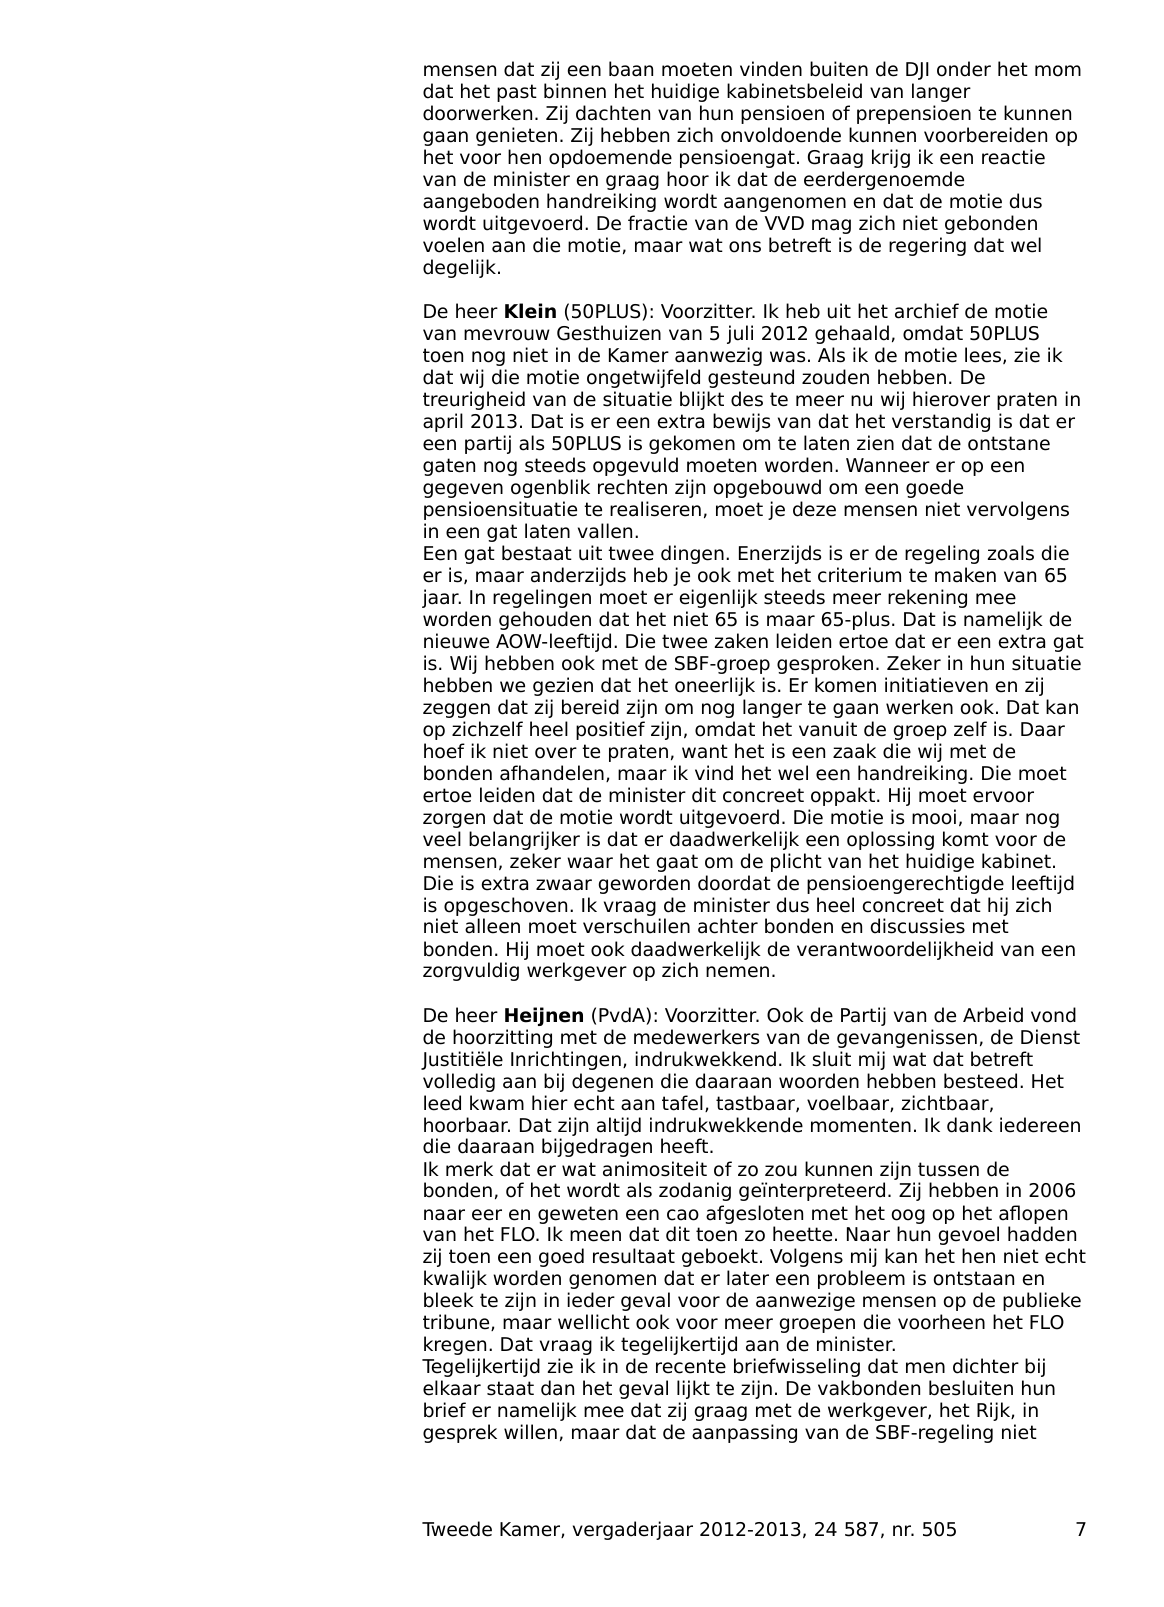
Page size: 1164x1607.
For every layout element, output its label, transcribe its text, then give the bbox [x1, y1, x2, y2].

text mensen dat zij een baan moeten vinden buiten de DJI onder het mom dat het past binnen het huidige kabinetsbeleid van langer doorwerken. Zij dachten van hun pensioen of prepensioen te kunnen gaan genieten. Zij hebben zich onvoldoende kunnen voorbereiden op het voor hen opdoemende pensioengat. Graag krijg ik een reactie van de minister en graag hoor ik dat de eerdergenoemde aangeboden handreiking wordt aangenomen en dat de motie dus wordt uitgevoerd. De fractie van de VVD mag zich niet gebonden voelen aan die motie, maar wat ons betreft is de regering dat wel degelijk. [422, 59, 1087, 279]
text Ik merk dat er wat animositeit of zo zou kunnen zijn tussen de bonden, of het wordt als zodanig geïnterpreteerd. Zij hebben in 2006 naar eer en geweten een cao afgesloten met het oog op het aflopen van het FLO. Ik meen dat dit toen zo heette. Naar hun gevoel hadden zij toen een goed resultaat geboekt. Volgens mij kan het hen niet echt kwalijk worden genomen dat er later een probleem is ontstaan en bleek te zijn in ieder geval voor de aanwezige mensen op de publieke tribune, maar wellicht ook voor meer groepen die voorheen het FLO kregen. Dat vraag ik tegelijkertijd aan de minister. [422, 1158, 1087, 1356]
text De heer Heijnen (PvdA): Voorzitter. Ook de Partij van de Arbeid vond de hoorzitting met de medewerkers van de gevangenissen, de Dienst Justitiële Inrichtingen, indrukwekkend. Ik sluit mij wat dat betreft volledig aan bij degenen die daaraan woorden hebben besteed. Het leed kwam hier echt aan tafel, tastbaar, voelbaar, zichtbaar, hoorbaar. Dat zijn altijd indrukwekkende momenten. Ik dank iedereen die daaraan bijgedragen heeft. [422, 1004, 1087, 1158]
text De heer Klein (50PLUS): Voorzitter. Ik heb uit het archief de motie van mevrouw Gesthuizen van 5 juli 2012 gehaald, omdat 50PLUS toen nog niet in de Kamer aanwezig was. Als ik de motie lees, zie ik dat wij die motie ongetwijfeld gesteund zouden hebben. De treurigheid van de situatie blijkt des te meer nu wij hierover praten in april 2013. Dat is er een extra bewijs van dat het verstandig is dat er een partij als 50PLUS is gekomen om te laten zien dat de ontstane gaten nog steeds opgevuld moeten worden. Wanneer er op een gegeven ogenblik rechten zijn opgebouwd om een goede pensioensituatie te realiseren, moet je deze mensen niet vervolgens in een gat laten vallen. [422, 301, 1087, 543]
text Tegelijkertijd zie ik in de recente briefwisseling dat men dichter bij elkaar staat dan het geval lijkt te zijn. De vakbonden besluiten hun brief er namelijk mee dat zij graag met de werkgever, het Rijk, in gesprek willen, maar dat de aanpassing van de SBF-regeling niet [422, 1356, 1087, 1444]
text Een gat bestaat uit twee dingen. Enerzijds is er de regeling zoals die er is, maar anderzijds heb je ook met het criterium te maken van 65 jaar. In regelingen moet er eigenlijk steeds meer rekening mee worden gehouden dat het niet 65 is maar 65-plus. Dat is namelijk de nieuwe AOW-leeftijd. Die twee zaken leiden ertoe dat er een extra gat is. Wij hebben ook met de SBF-groep gesproken. Zeker in hun situatie hebben we gezien dat het oneerlijk is. Er komen initiatieven en zij zeggen dat zij bereid zijn om nog langer te gaan werken ook. Dat kan op zichzelf heel positief zijn, omdat het vanuit de groep zelf is. Daar hoef ik niet over te praten, want het is een zaak die wij met de bonden afhandelen, maar ik vind het wel een handreiking. Die moet ertoe leiden dat de minister dit concreet oppakt. Hij moet ervoor zorgen dat de motie wordt uitgevoerd. Die motie is mooi, maar nog veel belangrijker is dat er daadwerkelijk een oplossing komt voor de mensen, zeker waar het gaat om de plicht van het huidige kabinet. Die is extra zwaar geworden doordat de pensioengerechtigde leeftijd is opgeschoven. Ik vraag de minister dus heel concreet dat hij zich niet alleen moet verschuilen achter bonden en discussies met bonden. Hij moet ook daadwerkelijk de verantwoordelijkheid van een zorgvuldig werkgever op zich nemen. [422, 543, 1087, 982]
